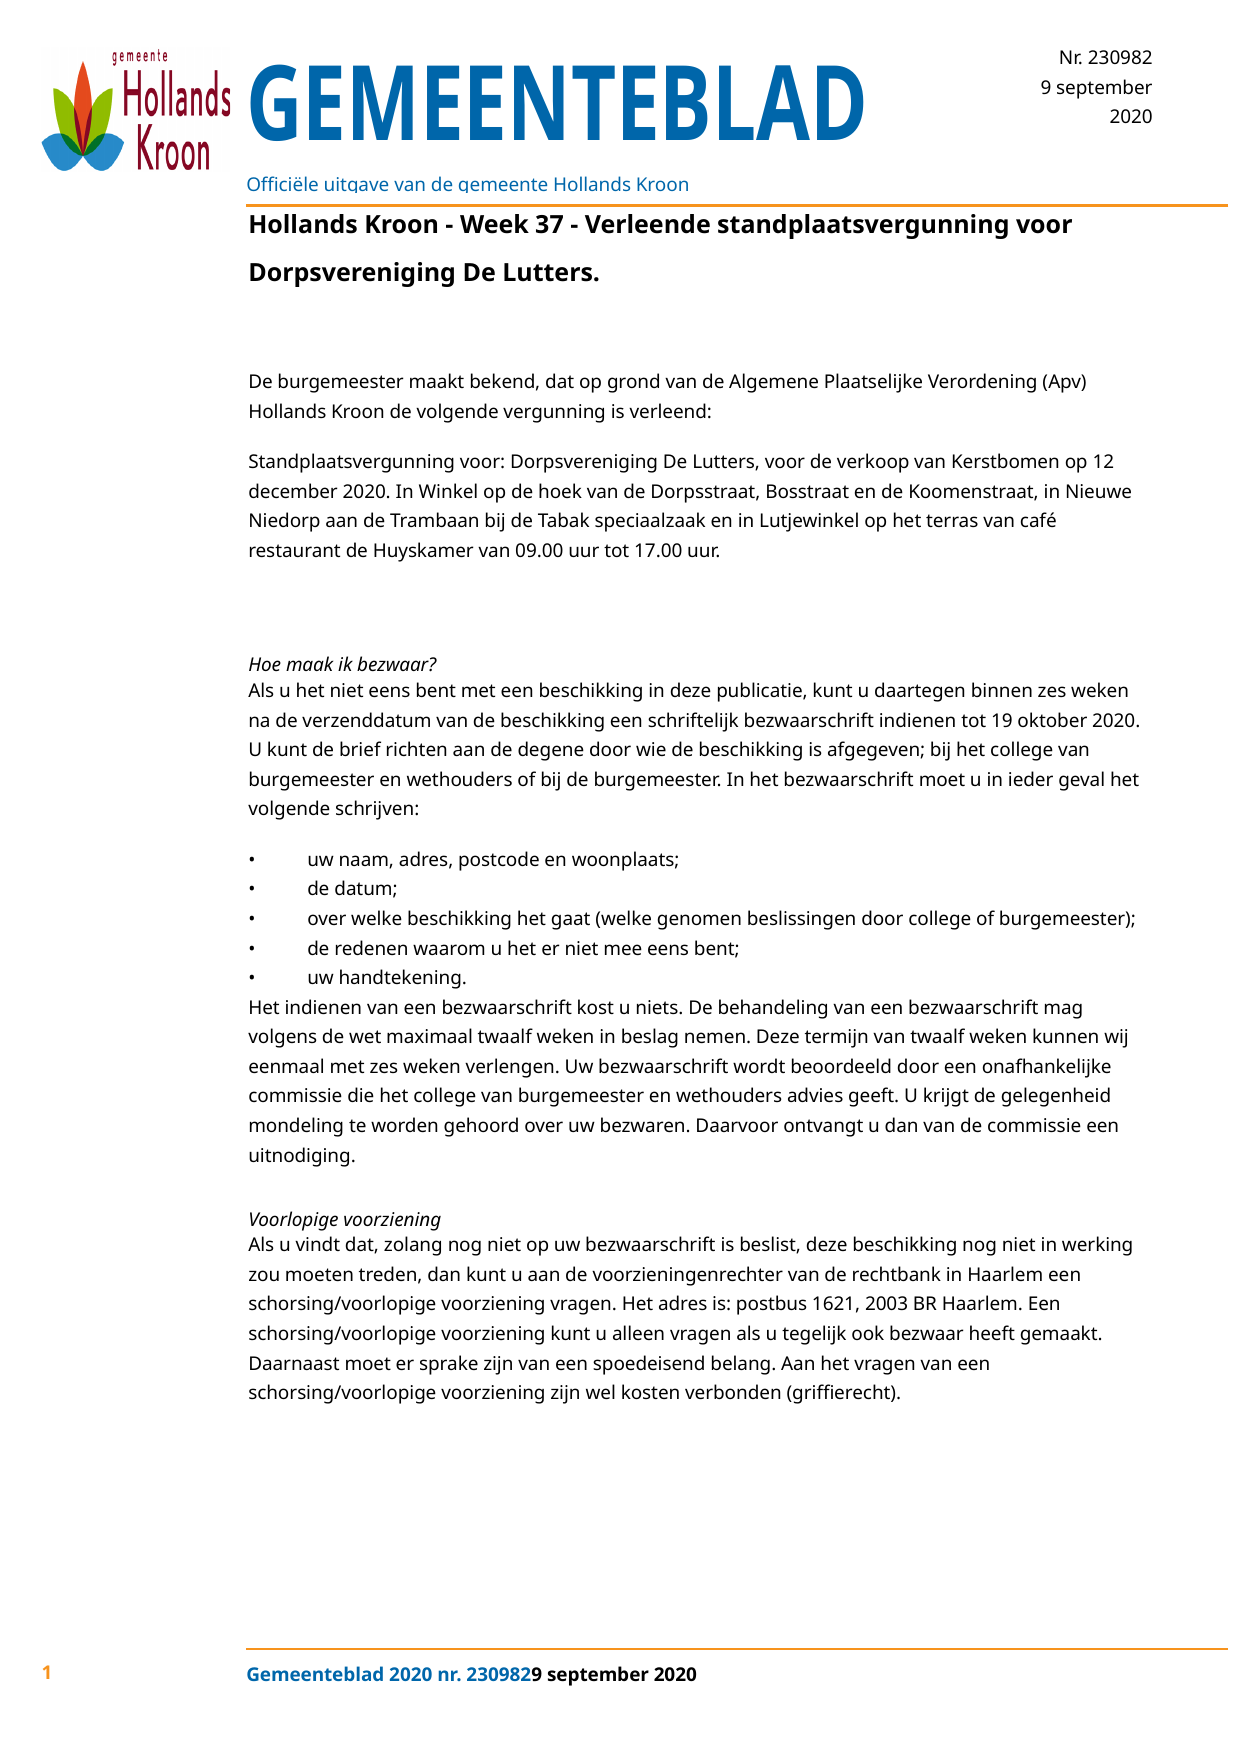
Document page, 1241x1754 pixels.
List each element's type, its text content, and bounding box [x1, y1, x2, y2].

list uw naam, adres, postcode en woonplaats; [248, 846, 1152, 872]
text Als u vindt dat, zolang nog niet op uw bezwaarschrift is beslist, deze beschikking nog niet in werking zou moeten treden, dan kunt u aan de voorzieningenrechter van de rechtbank in Haarlem een schorsing/voorlopige voorziening vragen. Het adres is: postbus 1621, 2003 BR Haarlem. Een schorsing/voorlopige voorziening kunt u alleen vragen als u tegelijk ook bezwaar heeft gemaakt. Daarnaast moet er sprake zijn van een spoedeisend belang. Aan het vragen van een schorsing/voorlopige voorziening zijn wel kosten verbonden (griffierecht). [248, 1231, 1152, 1405]
text Standplaatsvergunning voor: Dorpsvereniging De Lutters, voor de verkoop van Kerstbomen op 12 december 2020. In Winkel op de hoek van de Dorpsstraat, Bosstraat en de Koomenstraat, in Nieuwe Niedorp aan de Trambaan bij de Tabak speciaalzaak en in Lutjewinkel op het terras van café restaurant de Huyskamer van 09.00 uur tot 17.00 uur. [248, 448, 1152, 563]
text Voorlopige voorziening [248, 1206, 1152, 1231]
text De burgemeester maakt bekend, dat op grond van de Algemene Plaatselijke Verordening (Apv) Hollands Kroon de volgende vergunning is verleend: [248, 368, 1152, 424]
text Het indienen van een bezwaarschrift kost u niets. De behandeling van een bezwaarschrift mag volgens de wet maximaal twaalf weken in beslag nemen. Deze termijn van twaalf weken kunnen wij eenmaal met zes weken verlengen. Uw bezwaarschrift wordt beoordeeld door een onafhankelijke commissie die het college van burgemeester en wethouders advies geeft. U krijgt de gelegenheid mondeling te worden gehoord over uw bezwaren. Daarvoor ontvangt u dan van de commissie een uitnodiging. [248, 994, 1152, 1167]
list uw handtekening. [248, 964, 1152, 990]
text Hoe maak ik bezwaar? [248, 651, 1152, 677]
list de redenen waarom u het er niet mee eens bent; [248, 935, 1152, 960]
picture [41, 47, 231, 172]
list de datum; [248, 876, 1152, 901]
list over welke beschikking het gaat (welke genomen beslissingen door college of burgemeester); [248, 905, 1152, 931]
text Hollands Kroon - Week 37 - Verleende standplaatsvergunning voor Dorpsvereniging De Lutters. [248, 207, 1152, 288]
text Als u het niet eens bent met een beschikking in deze publicatie, kunt u daartegen binnen zes weken na de verzenddatum van de beschikking een schriftelijk bezwaarschrift indienen tot 19 oktober 2020. U kunt de brief richten aan de degene door wie de beschikking is afgegeven; bij het college van burgemeester en wethouders of bij de burgemeester. In het bezwaarschrift moet u in ieder geval het volgende schrijven: [248, 677, 1152, 821]
